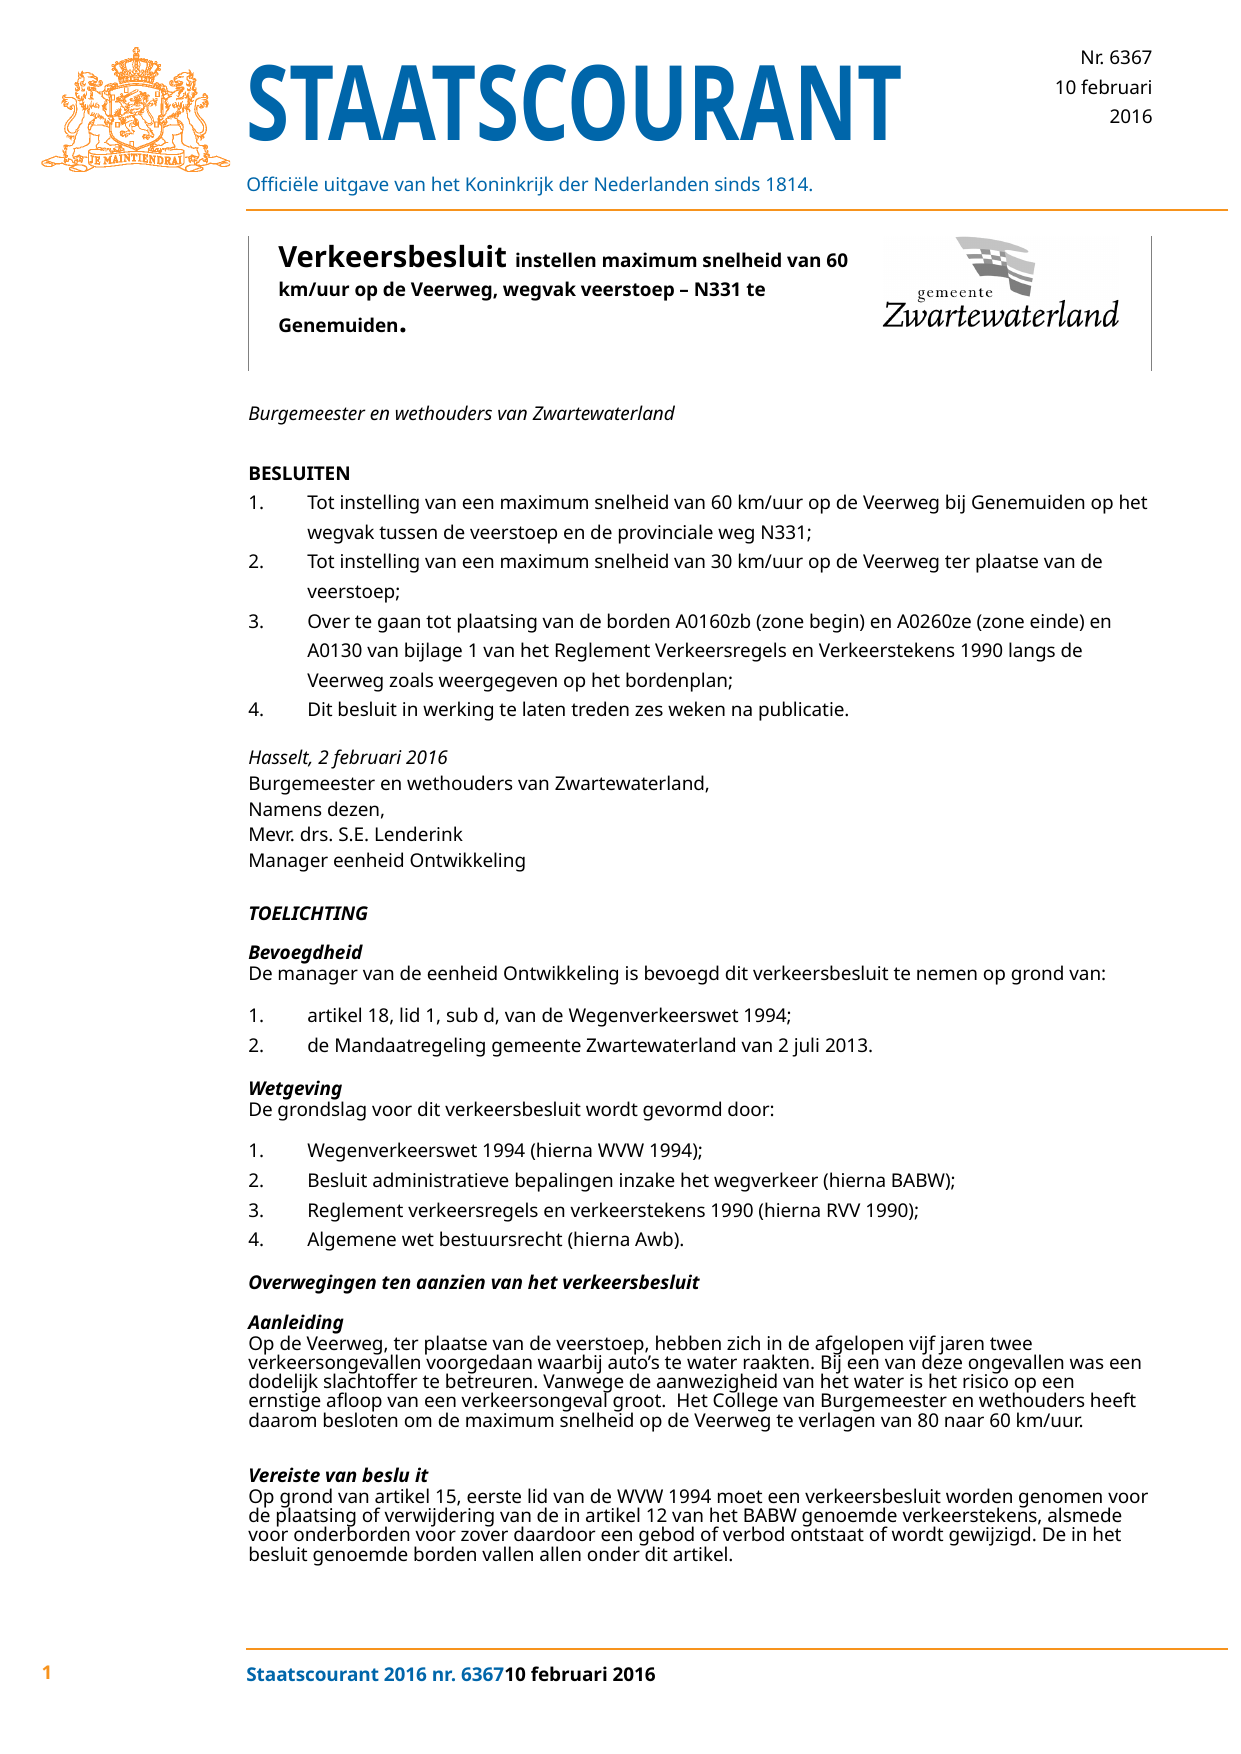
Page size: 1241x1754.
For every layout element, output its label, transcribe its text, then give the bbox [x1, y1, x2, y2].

list Reglement verkeersregels en verkeerstekens 1990 (hierna RVV 1990); [248, 1197, 1152, 1223]
list Over te gaan tot plaatsing van de borden A0160zb (zone begin) en A0260ze (zone einde) en A0130 van bijlage 1 van het Reglement Verkeersregels en Verkeerstekens 1990 langs de Veerweg zoals weergegeven op het bordenplan; [248, 608, 1152, 693]
text Mevr. drs. S.E. Lenderink [248, 822, 1152, 847]
text Manager eenheid Ontwikkeling [248, 847, 1152, 873]
text Aanleiding [248, 1309, 1152, 1334]
text Overwegingen ten aanzien van het verkeersbesluit [248, 1269, 1152, 1295]
table_header Verkeersbesluit instellen maximum snelheid van 60 km/uur op de Veerweg, wegvak veerstoep – N331 te Genemuiden. [249, 236, 850, 371]
text De grondslag voor dit verkeersbesluit wordt gevormd door: [248, 1101, 1152, 1120]
text Burgemeester en wethouders van Zwartewaterland [248, 400, 1152, 426]
text Op de Veerweg, ter plaatse van de veerstoep, hebben zich in de afgelopen vijf jaren twee verkeersongevallen voorgedaan waarbij auto’s te water raakten. Bij een van deze ongevallen was een dodelijk slachtoffer te betreuren. Vanwege de aanwezigheid van het water is het risico op een ernstige afloop van een verkeersongeval groot. Het College van Burgemeester en wethouders heeft daarom besloten om de maximum snelheid op de Veerweg te verlagen van 80 naar 60 km/uur. [248, 1334, 1152, 1431]
list Tot instelling van een maximum snelheid van 60 km/uur op de Veerweg bij Genemuiden op het wegvak tussen de veerstoep en de provinciale weg N331; [248, 489, 1152, 545]
list Algemene wet bestuursrecht (hierna Awb). [248, 1226, 1152, 1252]
text Wetgeving [248, 1075, 1152, 1101]
picture [882, 236, 1119, 327]
list artikel 18, lid 1, sub d, van de Wegenverkeerswet 1994; [248, 1002, 1152, 1028]
list Wegenverkeerswet 1994 (hierna WVW 1994); [248, 1138, 1152, 1163]
picture [41, 47, 231, 172]
text BESLUITEN [248, 460, 1152, 486]
list Besluit administratieve bepalingen inzake het wegverkeer (hierna BABW); [248, 1167, 1152, 1193]
list Tot instelling van een maximum snelheid van 30 km/uur op de Veerweg ter plaatse van de veerstoep; [248, 549, 1152, 604]
list de Mandaatregeling gemeente Zwartewaterland van 2 juli 2013. [248, 1032, 1152, 1058]
text Bevoegdheid [248, 939, 1152, 965]
table_header [850, 236, 1151, 371]
text De manager van de eenheid Ontwikkeling is bevoegd dit verkeersbesluit te nemen op grond van: [248, 965, 1152, 984]
text Hasselt, 2 februari 2016 [248, 744, 1152, 770]
text Namens dezen, [248, 796, 1152, 822]
text Burgemeester en wethouders van Zwartewaterland, [248, 770, 1152, 796]
text TOELICHTING [248, 900, 1152, 926]
list Dit besluit in werking te laten treden zes weken na publicatie. [248, 697, 1152, 722]
text Vereiste van beslu it [248, 1462, 1152, 1488]
text Op grond van artikel 15, eerste lid van de WVW 1994 moet een verkeersbesluit worden genomen voor de plaatsing of verwijdering van de in artikel 12 van het BABW genoemde verkeerstekens, alsmede voor onderborden voor zover daardoor een gebod of verbod ontstaat of wordt gewijzigd. De in het besluit genoemde borden vallen allen onder dit artikel. [248, 1488, 1152, 1565]
